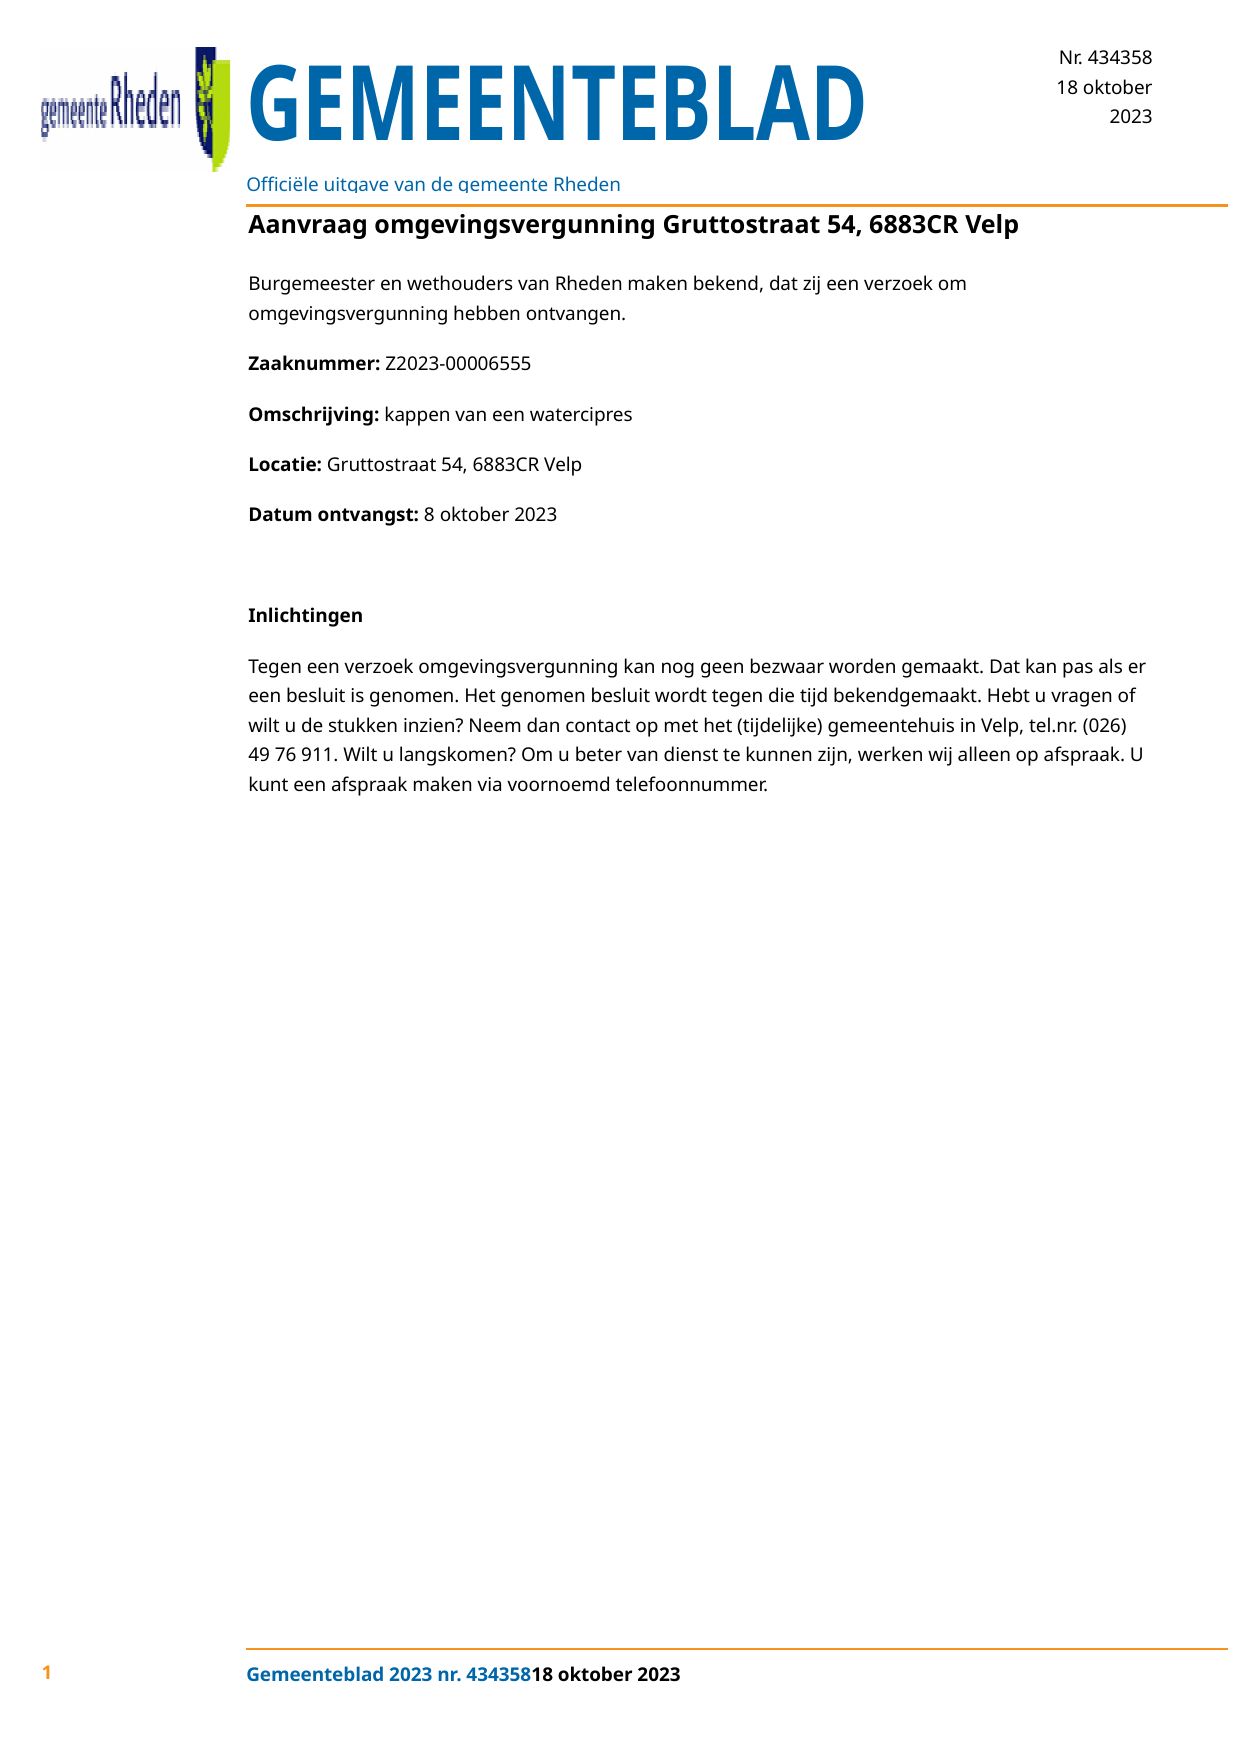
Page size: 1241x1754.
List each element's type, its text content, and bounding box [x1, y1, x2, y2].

text Aanvraag omgevingsvergunning Gruttostraat 54, 6883CR Velp [248, 207, 1152, 241]
text Omschrijving: kappen van een watercipres [248, 401, 1152, 426]
text Inlichtingen [248, 602, 1152, 628]
text Tegen een verzoek omgevingsvergunning kan nog geen bezwaar worden gemaakt. Dat kan pas als er een besluit is genomen. Het genomen besluit wordt tegen die tijd bekendgemaakt. Hebt u vragen of wilt u de stukken inzien? Neem dan contact op met het (tijdelijke) gemeentehuis in Velp, tel.nr. (026) 49 76 911. Wilt u langskomen? Om u beter van dienst te kunnen zijn, werken wij alleen op afspraak. U kunt een afspraak maken via voornoemd telefoonnummer. [248, 653, 1152, 797]
text Burgemeester en wethouders van Rheden maken bekend, dat zij een verzoek om omgevingsvergunning hebben ontvangen. [248, 270, 1152, 326]
text Locatie: Gruttostraat 54, 6883CR Velp [248, 451, 1152, 477]
text Datum ontvangst: 8 oktober 2023 [248, 502, 1152, 527]
text Zaaknummer: Z2023-00006555 [248, 350, 1152, 376]
picture [41, 47, 231, 172]
